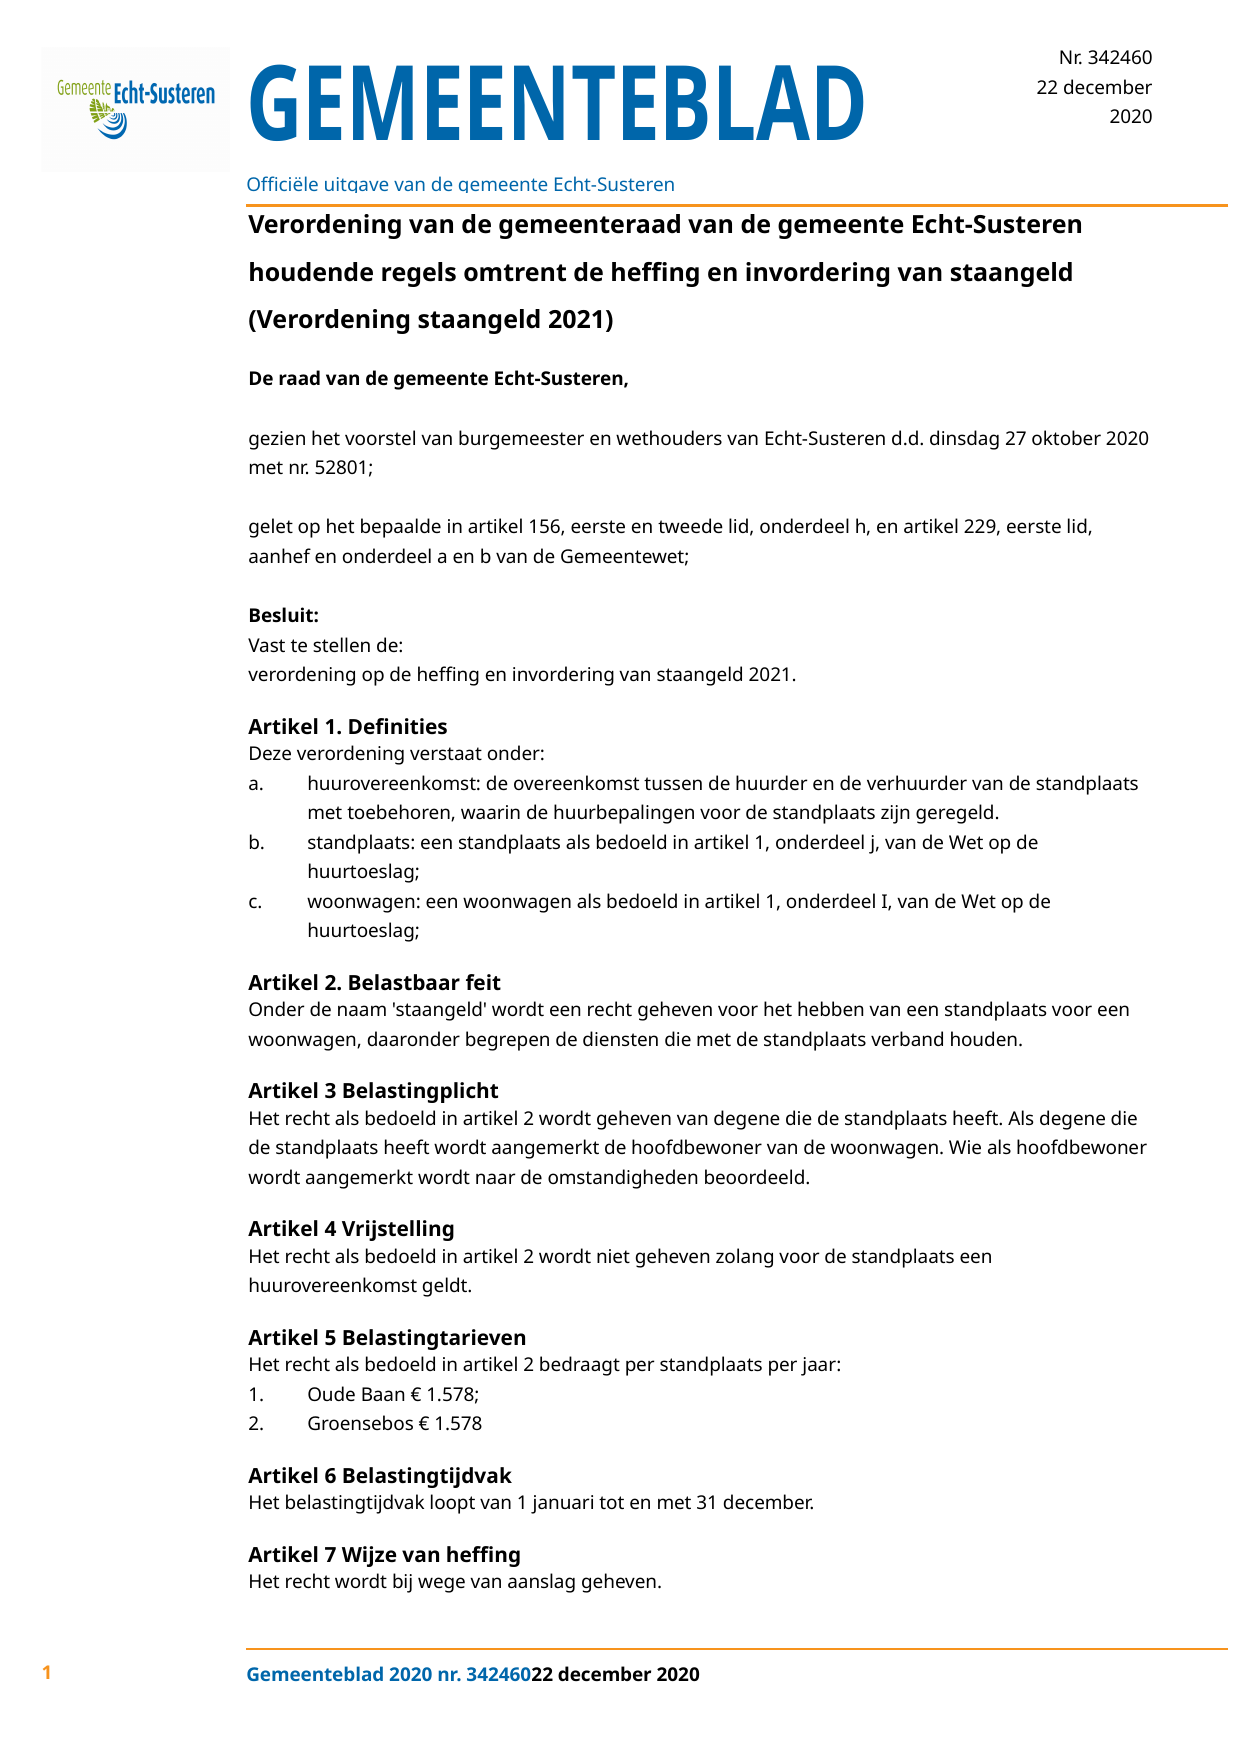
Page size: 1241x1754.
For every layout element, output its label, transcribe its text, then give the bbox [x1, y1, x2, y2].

text Het belastingtijdvak loopt van 1 januari tot en met 31 december. [248, 1489, 1152, 1515]
list woonwagen: een woonwagen als bedoeld in artikel 1, onderdeel I, van de Wet op de huurtoeslag; [248, 888, 1152, 943]
text Artikel 2. Belastbaar feit [248, 968, 1152, 997]
text Het recht als bedoeld in artikel 2 wordt geheven van degene die de standplaats heeft. Als degene die de standplaats heeft wordt aangemerkt de hoofdbewoner van de woonwagen. Wie als hoofdbewoner wordt aangemerkt wordt naar de omstandigheden beoordeeld. [248, 1105, 1152, 1190]
text Artikel 7 Wijze van heffing [248, 1540, 1152, 1568]
list huurovereenkomst: de overeenkomst tussen de huurder en de verhuurder van de standplaats met toebehoren, waarin de huurbepalingen voor de standplaats zijn geregeld. [248, 770, 1152, 825]
text Vast te stellen de: [248, 632, 1152, 657]
text Artikel 4 Vrijstelling [248, 1214, 1152, 1243]
text Het recht wordt bij wege van aanslag geheven. [248, 1568, 1152, 1594]
text Onder de naam 'staangeld' wordt een recht geheven voor het hebben van een standplaats voor een woonwagen, daaronder begrepen de diensten die met de standplaats verband houden. [248, 997, 1152, 1052]
list Oude Baan € 1.578; [248, 1381, 1152, 1407]
list standplaats: een standplaats als bedoeld in artikel 1, onderdeel j, van de Wet op de huurtoeslag; [248, 829, 1152, 884]
text Besluit: [248, 602, 1152, 628]
text Deze verordening verstaat onder: [248, 740, 1152, 766]
text gezien het voorstel van burgemeester en wethouders van Echt-Susteren d.d. dinsdag 27 oktober 2020 met nr. 52801; [248, 425, 1152, 480]
list Groensebos € 1.578 [248, 1411, 1152, 1436]
text Artikel 1. Definities [248, 712, 1152, 740]
text Het recht als bedoeld in artikel 2 wordt niet geheven zolang voor de standplaats een huurovereenkomst geldt. [248, 1243, 1152, 1298]
text Verordening van de gemeenteraad van de gemeente Echt-Susteren houdende regels omtrent de heffing en invordering van staangeld (Verordening staangeld 2021) [248, 207, 1152, 336]
text Artikel 5 Belastingtarieven [248, 1323, 1152, 1351]
text Artikel 3 Belastingplicht [248, 1077, 1152, 1105]
text De raad van de gemeente Echt-Susteren, [248, 366, 1152, 391]
text Het recht als bedoeld in artikel 2 bedraagt per standplaats per jaar: [248, 1351, 1152, 1377]
text Artikel 6 Belastingtijdvak [248, 1461, 1152, 1489]
text gelet op het bepaalde in artikel 156, eerste en tweede lid, onderdeel h, en artikel 229, eerste lid, aanhef en onderdeel a en b van de Gemeentewet; [248, 513, 1152, 569]
text verordening op de heffing en invordering van staangeld 2021. [248, 661, 1152, 687]
picture [41, 47, 231, 172]
